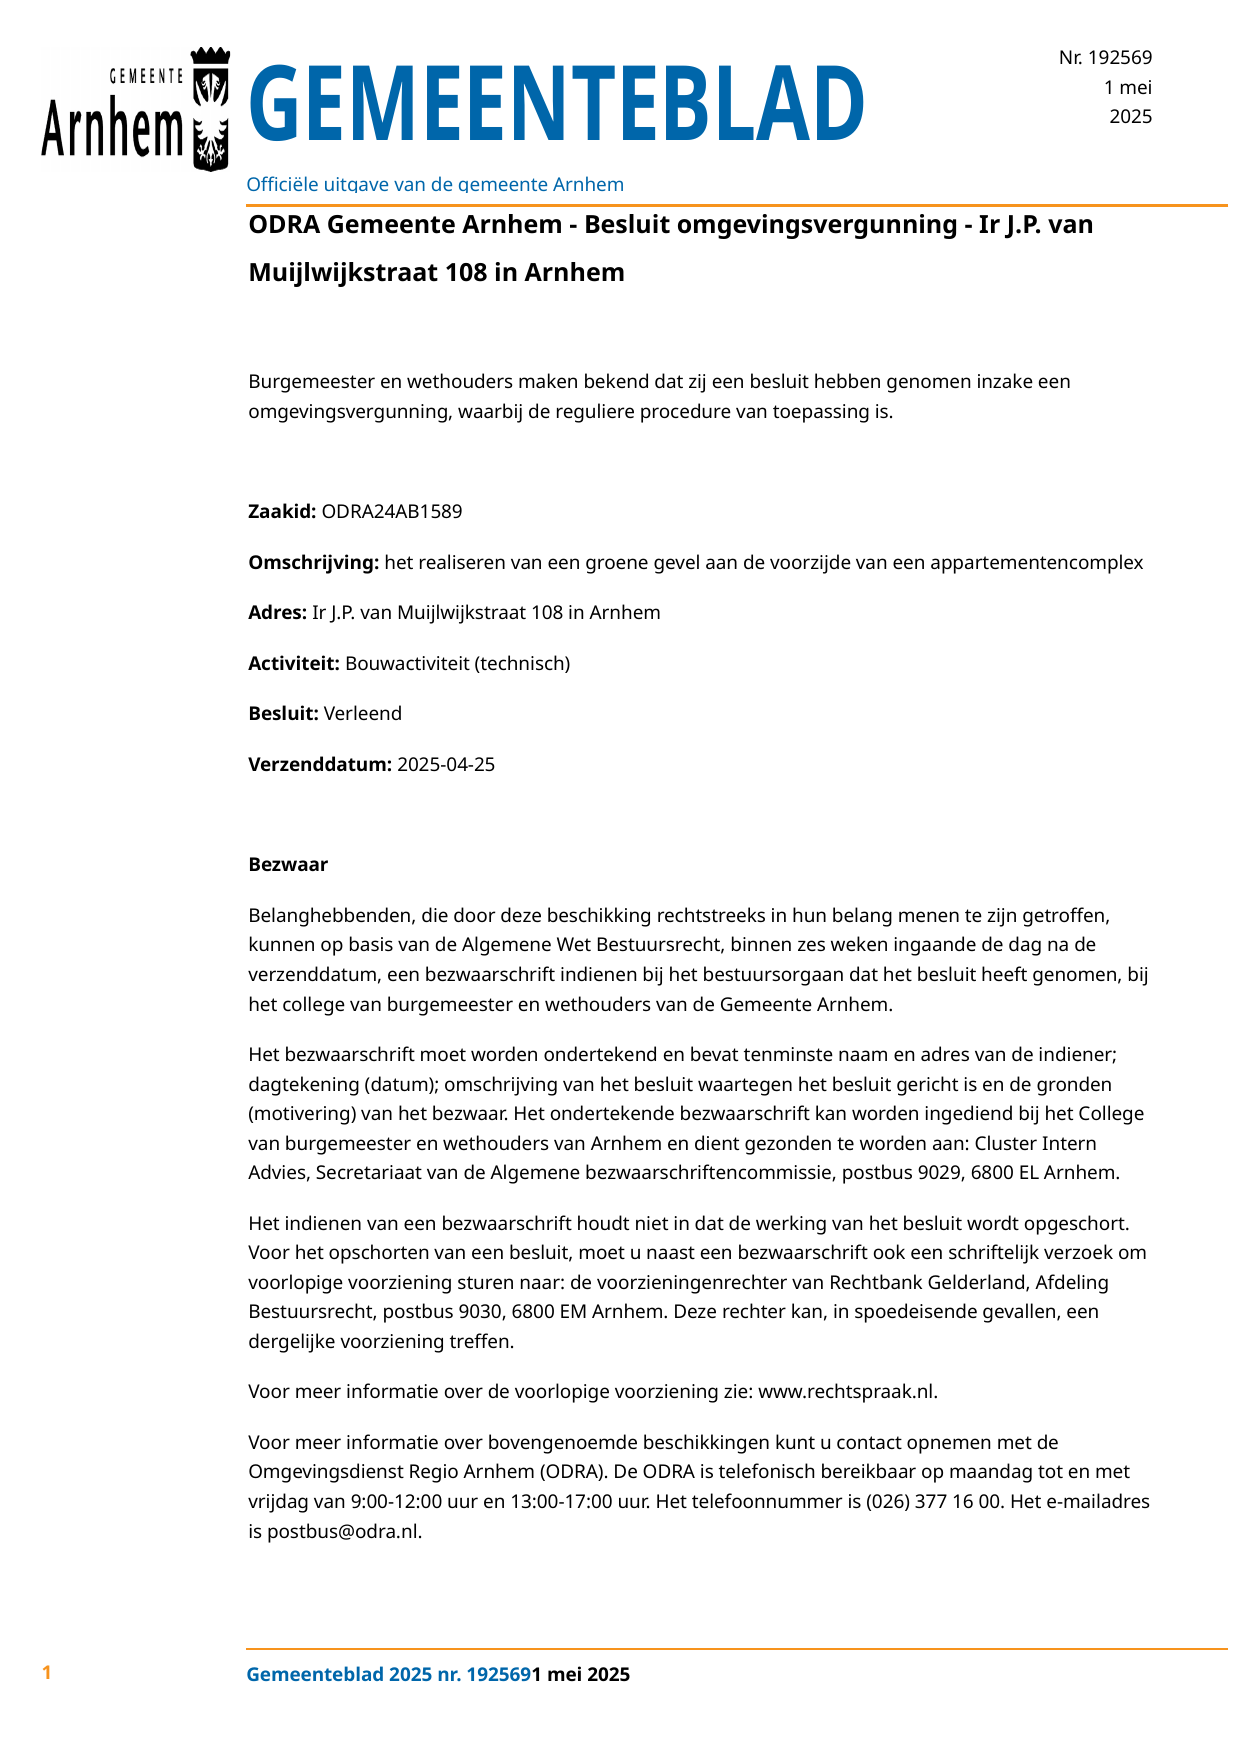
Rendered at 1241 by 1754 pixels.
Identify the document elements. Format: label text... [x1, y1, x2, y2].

text Zaakid: ODRA24AB1589 [248, 499, 1152, 524]
picture [41, 47, 231, 172]
text Belanghebbenden, die door deze beschikking rechtstreeks in hun belang menen te zijn getroffen, kunnen op basis van de Algemene Wet Bestuursrecht, binnen zes weken ingaande de dag na de verzenddatum, een bezwaarschrift indienen bij het bestuursorgaan dat het besluit heeft genomen, bij het college van burgemeester en wethouders van de Gemeente Arnhem. [248, 902, 1152, 1017]
text Verzenddatum: 2025-04-25 [248, 751, 1152, 777]
text Het bezwaarschrift moet worden ondertekend en bevat tenminste naam en adres van de indiener; dagtekening (datum); omschrijving van het besluit waartegen het besluit gericht is en de gronden (motivering) van het bezwaar. Het ondertekende bezwaarschrift kan worden ingediend bij het College van burgemeester en wethouders van Arnhem en dient gezonden te worden aan: Cluster Intern Advies, Secretariaat van de Algemene bezwaarschriftencommissie, postbus 9029, 6800 EL Arnhem. [248, 1041, 1152, 1185]
text Burgemeester en wethouders maken bekend dat zij een besluit hebben genomen inzake een omgevingsvergunning, waarbij de reguliere procedure van toepassing is. [248, 368, 1152, 424]
text Het indienen van een bezwaarschrift houdt niet in dat de werking van het besluit wordt opgeschort. Voor het opschorten van een besluit, moet u naast een bezwaarschrift ook een schriftelijk verzoek om voorlopige voorziening sturen naar: de voorzieningenrechter van Rechtbank Gelderland, Afdeling Bestuursrecht, postbus 9030, 6800 EM Arnhem. Deze rechter kan, in spoedeisende gevallen, een dergelijke voorziening treffen. [248, 1210, 1152, 1354]
text Voor meer informatie over bovengenoemde beschikkingen kunt u contact opnemen met de Omgevingsdienst Regio Arnhem (ODRA). De ODRA is telefonisch bereikbaar op maandag tot en met vrijdag van 9:00-12:00 uur en 13:00-17:00 uur. Het telefoonnummer is (026) 377 16 00. Het e-mailadres is postbus@odra.nl. [248, 1429, 1152, 1544]
text Bezwaar [248, 852, 1152, 877]
text Besluit: Verleend [248, 700, 1152, 726]
text ODRA Gemeente Arnhem - Besluit omgevingsvergunning - Ir J.P. van Muijlwijkstraat 108 in Arnhem [248, 207, 1152, 288]
text Voor meer informatie over de voorlopige voorziening zie: www.rechtspraak.nl. [248, 1379, 1152, 1404]
text Adres: Ir J.P. van Muijlwijkstraat 108 in Arnhem [248, 599, 1152, 625]
text Activiteit: Bouwactiviteit (technisch) [248, 650, 1152, 676]
text Omschrijving: het realiseren van een groene gevel aan de voorzijde van een appartementencomplex [248, 549, 1152, 575]
